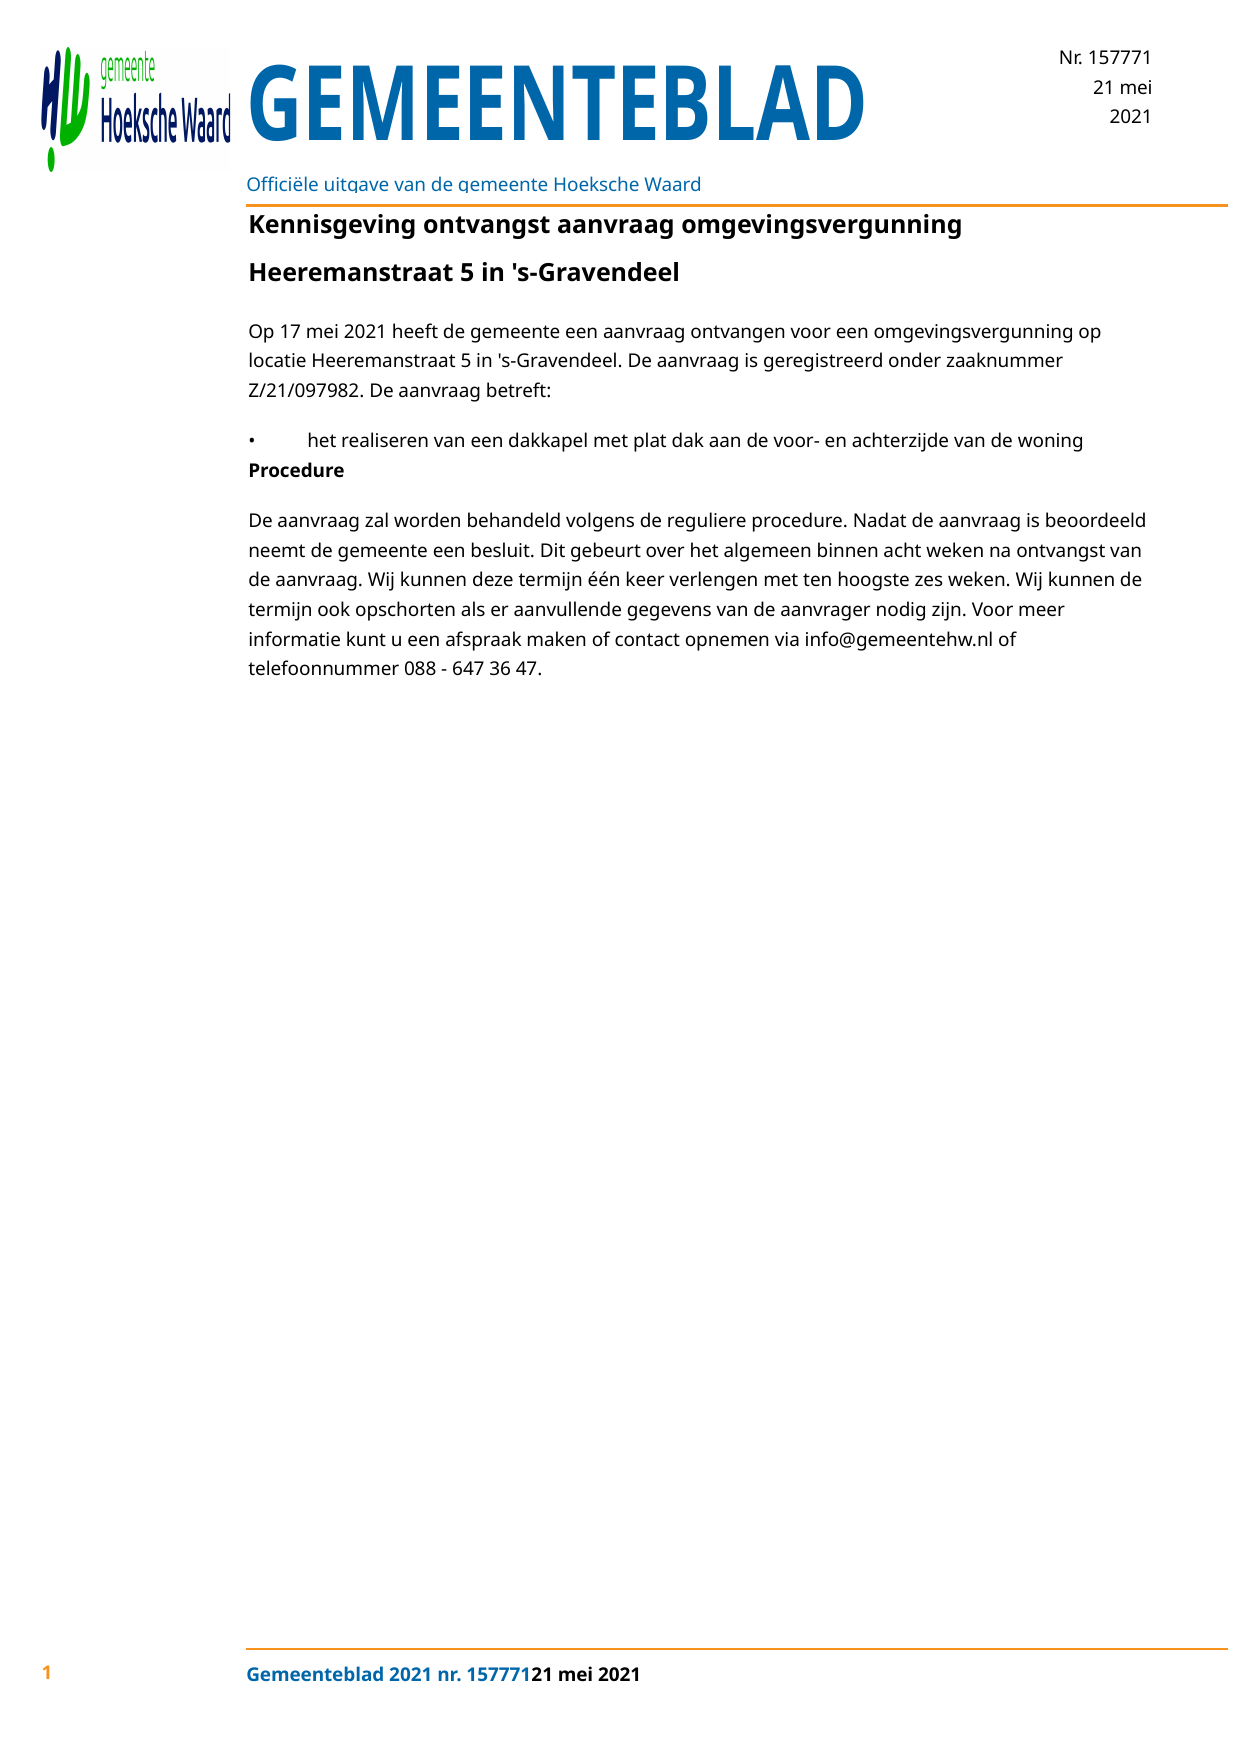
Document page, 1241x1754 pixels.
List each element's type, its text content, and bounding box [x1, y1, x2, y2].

text De aanvraag zal worden behandeld volgens de reguliere procedure. Nadat de aanvraag is beoordeeld neemt de gemeente een besluit. Dit gebeurt over het algemeen binnen acht weken na ontvangst van de aanvraag. Wij kunnen deze termijn één keer verlengen met ten hoogste zes weken. Wij kunnen de termijn ook opschorten als er aanvullende gegevens van de aanvrager nodig zijn. Voor meer informatie kunt u een afspraak maken of contact opnemen via info@gemeentehw.nl of telefoonnummer 088 - 647 36 47. [248, 507, 1152, 681]
text Procedure [248, 457, 1152, 483]
picture [41, 47, 231, 172]
text Op 17 mei 2021 heeft de gemeente een aanvraag ontvangen voor een omgevingsvergunning op locatie Heeremanstraat 5 in 's-Gravendeel. De aanvraag is geregistreerd onder zaaknummer Z/21/097982. De aanvraag betreft: [248, 318, 1152, 403]
text Kennisgeving ontvangst aanvraag omgevingsvergunning Heeremanstraat 5 in 's-Gravendeel [248, 207, 1152, 288]
list het realiseren van een dakkapel met plat dak aan de voor- en achterzijde van de woning [248, 427, 1152, 453]
